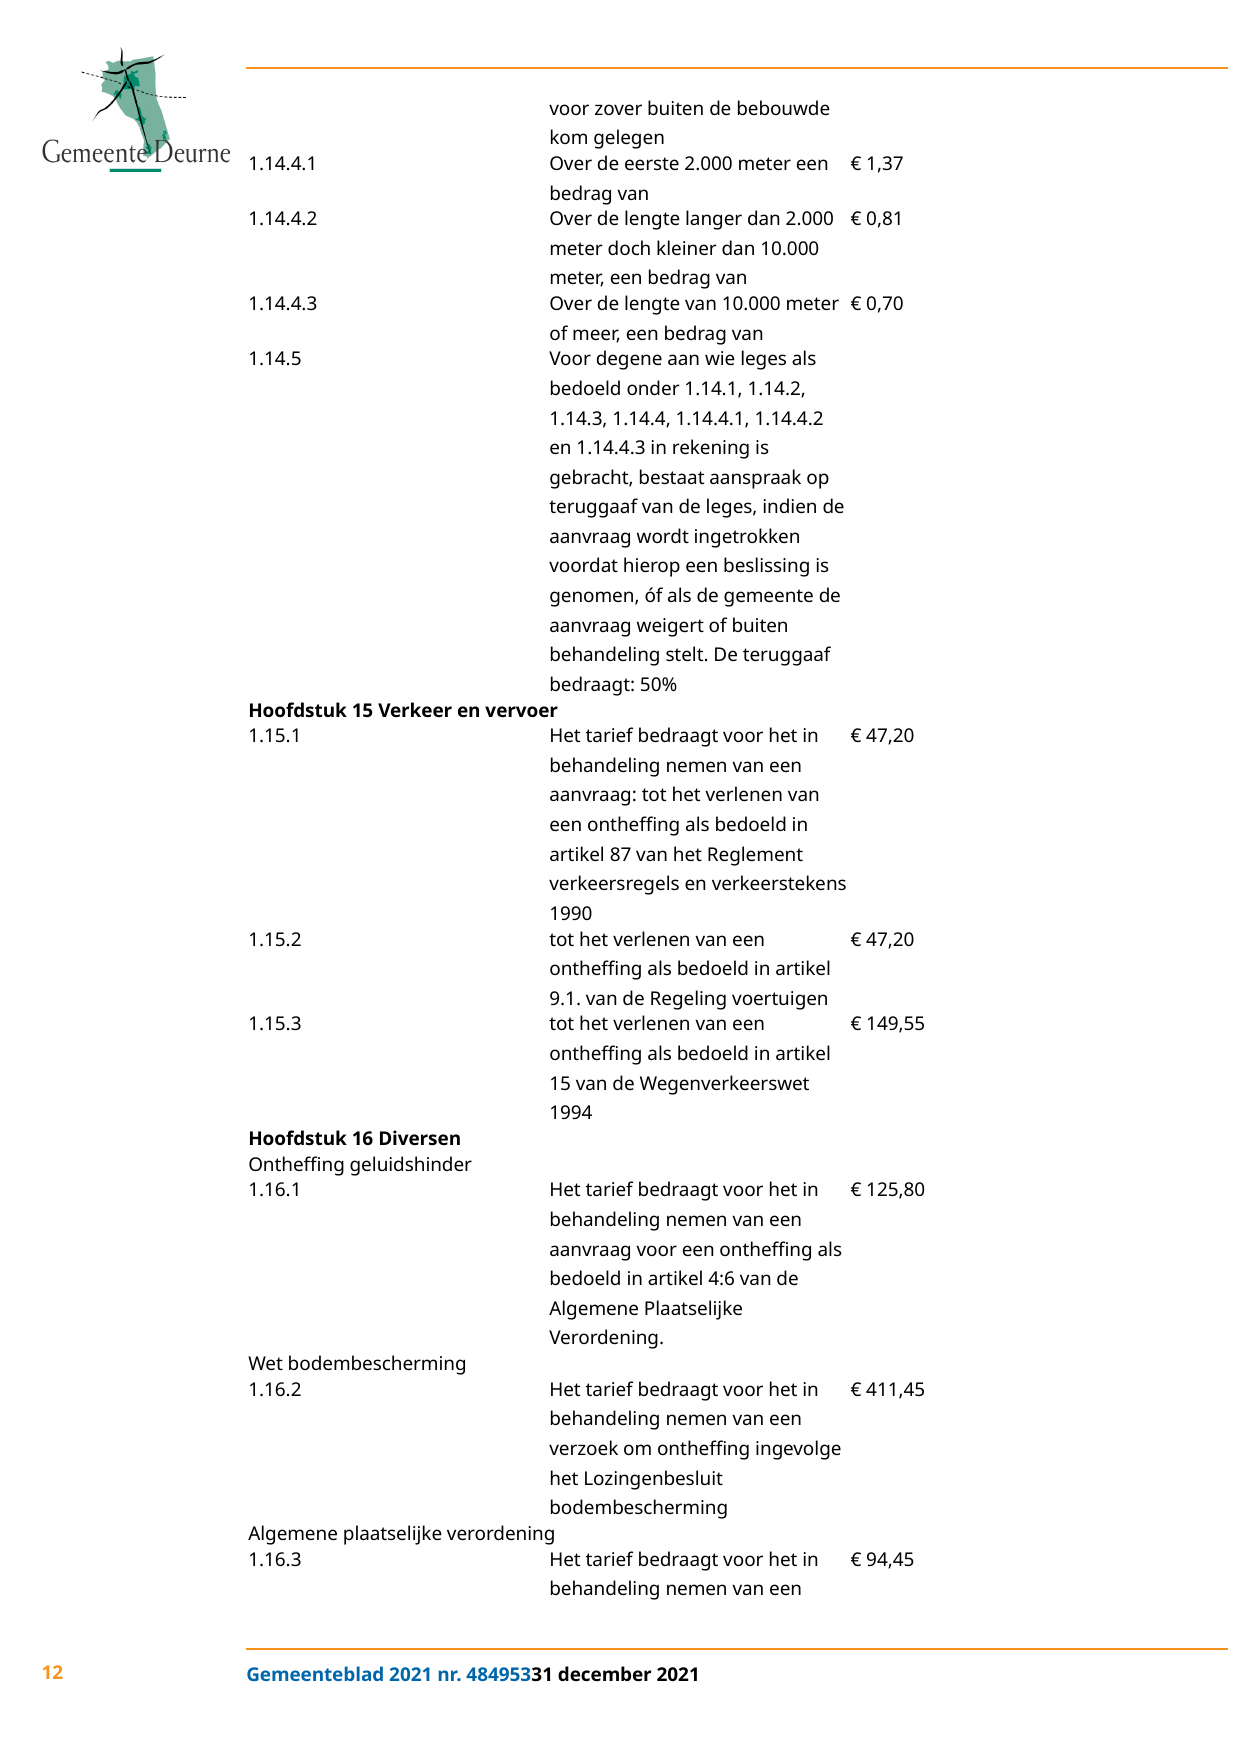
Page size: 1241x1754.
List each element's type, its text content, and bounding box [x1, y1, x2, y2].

table_cell 1.14.5 [248, 346, 549, 697]
table_cell Het tarief bedraagt voor het in behandeling nemen van een verzoek om ontheffing ingevolge het Lozingenbesluit bodembescherming [549, 1376, 850, 1520]
table_cell Hoofdstuk 16 Diversen [248, 1125, 1152, 1151]
table_cell Over de eerste 2.000 meter een bedrag van [549, 150, 850, 205]
table_cell € 0,81 [850, 205, 1152, 290]
table_cell Over de lengte van 10.000 meter of meer, een bedrag van [549, 290, 850, 346]
table_cell € 1,37 [850, 150, 1152, 205]
table_cell € 411,45 [850, 1376, 1152, 1520]
table_cell [248, 95, 549, 150]
table_cell Het tarief bedraagt voor het in behandeling nemen van een [549, 1546, 850, 1601]
table_cell tot het verlenen van een ontheffing als bedoeld in artikel 15 van de Wegenverkeerswet 1994 [549, 1011, 850, 1125]
table_cell € 0,70 [850, 290, 1152, 346]
table_cell € 47,20 [850, 926, 1152, 1011]
table_cell € 125,80 [850, 1177, 1152, 1350]
table_cell Het tarief bedraagt voor het in behandeling nemen van een aanvraag voor een ontheffing als bedoeld in artikel 4:6 van de Algemene Plaatselijke Verordening. [549, 1177, 850, 1350]
table_cell tot het verlenen van een ontheffing als bedoeld in artikel 9.1. van de Regeling voertuigen [549, 926, 850, 1011]
picture [41, 47, 231, 172]
table_cell 1.14.4.1 [248, 150, 549, 205]
table_cell 1.15.2 [248, 926, 549, 1011]
table_cell 1.16.3 [248, 1546, 549, 1601]
table_cell Wet bodembescherming [248, 1350, 1152, 1376]
table_cell 1.16.1 [248, 1177, 549, 1350]
table_cell 1.14.4.3 [248, 290, 549, 346]
table_cell 1.16.2 [248, 1376, 549, 1520]
table_cell [850, 95, 1152, 150]
table_cell Over de lengte langer dan 2.000 meter doch kleiner dan 10.000 meter, een bedrag van [549, 205, 850, 290]
table_cell 1.15.1 [248, 723, 549, 926]
table_cell Voor degene aan wie leges als bedoeld onder 1.14.1, 1.14.2, 1.14.3, 1.14.4, 1.14.4.1, 1.14.4.2 en 1.14.4.3 in rekening is gebracht, bestaat aanspraak op teruggaaf van de leges, indien de aanvraag wordt ingetrokken voordat hierop een beslissing is genomen, óf als de gemeente de aanvraag weigert of buiten behandeling stelt. De teruggaaf bedraagt: 50% [549, 346, 850, 697]
table_cell € 149,55 [850, 1011, 1152, 1125]
table_cell voor zover buiten de bebouwde kom gelegen [549, 95, 850, 150]
table_cell Het tarief bedraagt voor het in behandeling nemen van een aanvraag: tot het verlenen van een ontheffing als bedoeld in artikel 87 van het Reglement verkeersregels en verkeerstekens 1990 [549, 723, 850, 926]
table_cell Hoofdstuk 15 Verkeer en vervoer [248, 697, 1152, 722]
table_cell [850, 346, 1152, 697]
table_cell 1.15.3 [248, 1011, 549, 1125]
table_cell 1.14.4.2 [248, 205, 549, 290]
table_cell € 47,20 [850, 723, 1152, 926]
table_cell Ontheffing geluidshinder [248, 1151, 1152, 1177]
table_cell Algemene plaatselijke verordening [248, 1520, 1152, 1546]
table_cell € 94,45 [850, 1546, 1152, 1601]
